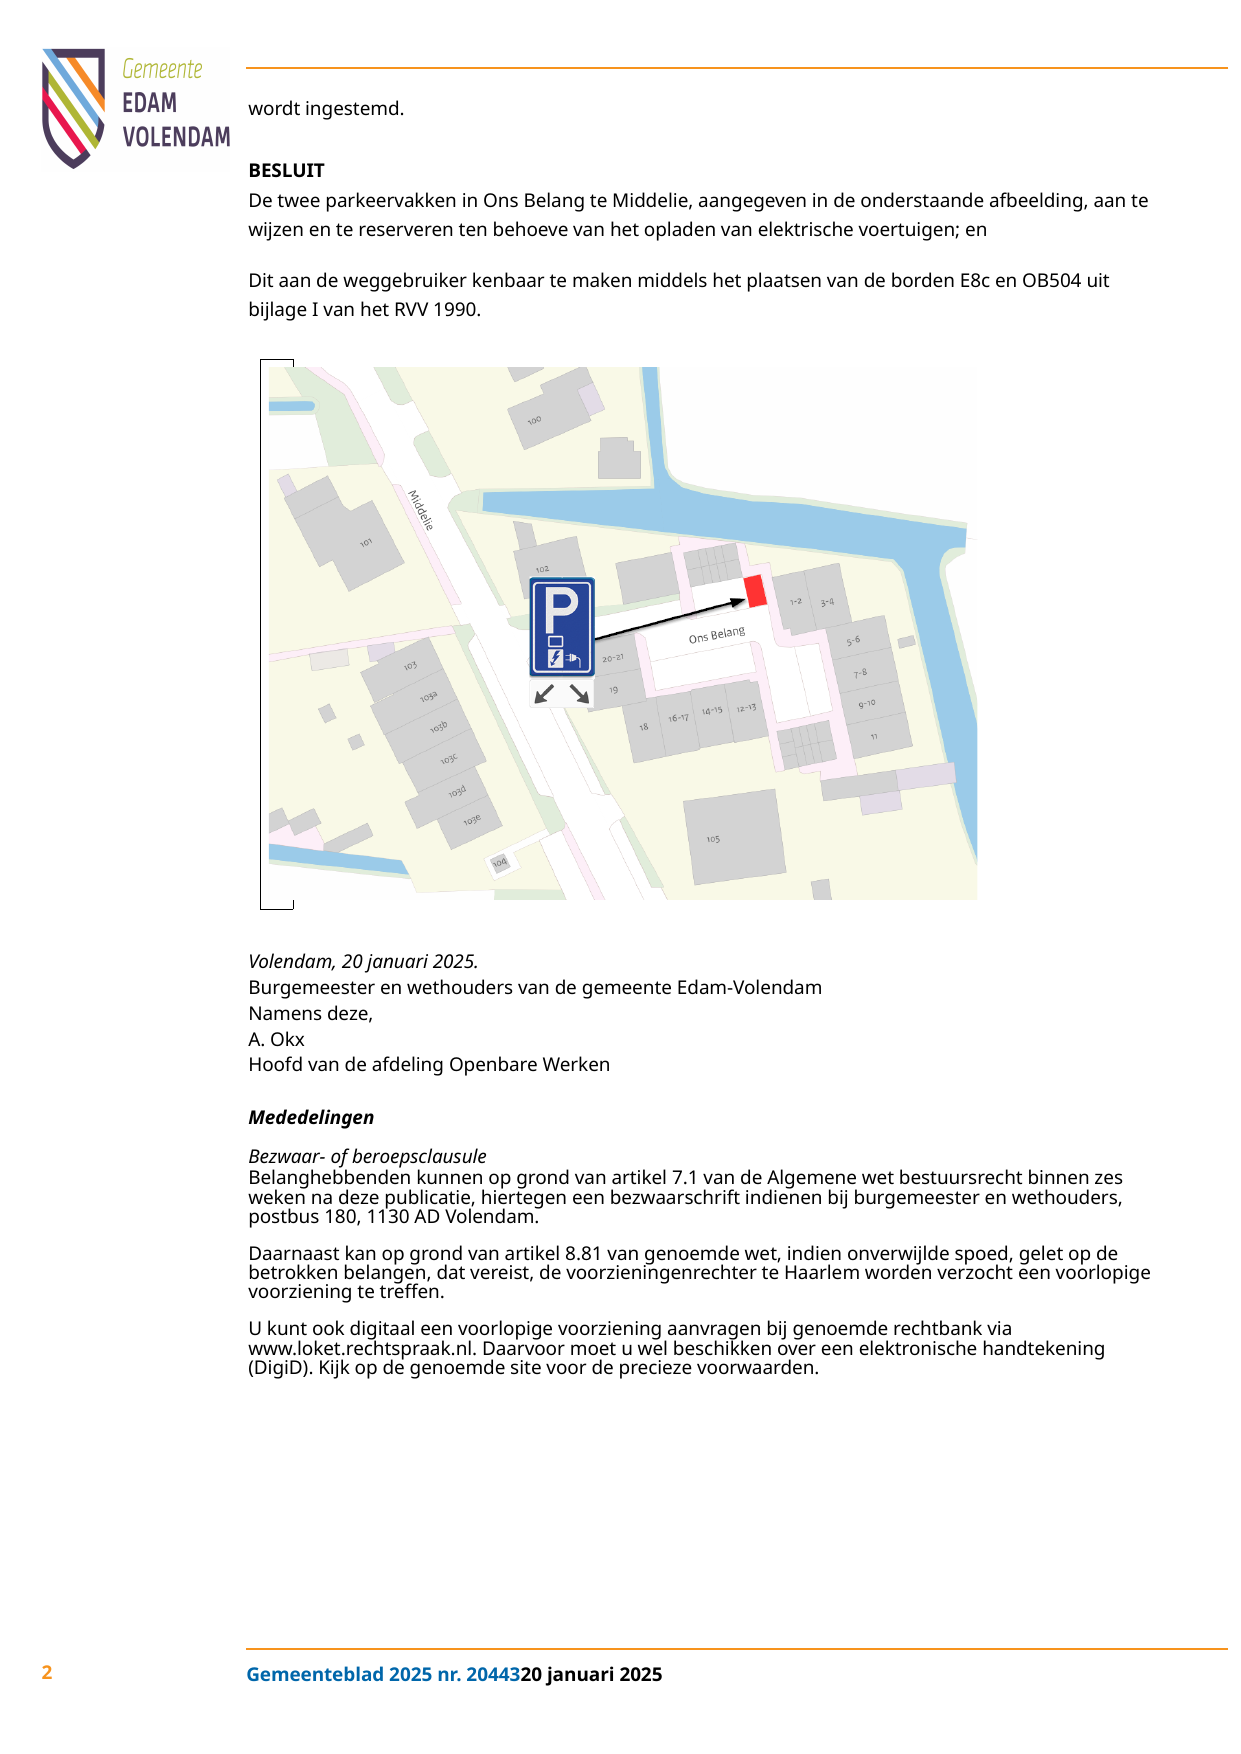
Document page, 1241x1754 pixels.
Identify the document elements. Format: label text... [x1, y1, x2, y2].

text Hoofd van de afdeling Openbare Werken [248, 1051, 1152, 1077]
picture [268, 367, 978, 900]
text Burgemeester en wethouders van de gemeente Edam-Volendam [248, 974, 1152, 1000]
text A. Okx [248, 1026, 1152, 1051]
text BESLUIT [248, 157, 1152, 183]
text Daarnaast kan op grond van artikel 8.81 van genoemde wet, indien onverwijlde spoed, gelet op de betrokken belangen, dat vereist, de voorzieningenrechter te Haarlem worden verzocht een voorlopige voorziening te treffen. [248, 1245, 1152, 1303]
picture [41, 47, 231, 172]
text De twee parkeervakken in Ons Belang te Middelie, aangegeven in de onderstaande afbeelding, aan te wijzen en te reserveren ten behoeve van het opladen van elektrische voertuigen; en [248, 187, 1152, 242]
text wordt ingestemd. [248, 95, 1152, 121]
text Mededelingen [248, 1104, 1152, 1130]
text Bezwaar- of beroepsclausule [248, 1144, 1152, 1169]
text Belanghebbenden kunnen op grond van artikel 7.1 van de Algemene wet bestuursrecht binnen zes weken na deze publicatie, hiertegen een bezwaarschrift indienen bij burgemeester en wethouders, postbus 180, 1130 AD Volendam. [248, 1169, 1152, 1227]
text Volendam, 20 januari 2025. [248, 948, 1152, 974]
text Namens deze, [248, 1000, 1152, 1026]
text Dit aan de weggebruiker kenbaar te maken middels het plaatsen van de borden E8c en OB504 uit bijlage I van het RVV 1990. [248, 267, 1152, 322]
text U kunt ook digitaal een voorlopige voorziening aanvragen bij genoemde rechtbank via www.loket.rechtspraak.nl. Daarvoor moet u wel beschikken over een elektronische handtekening (DigiD). Kijk op de genoemde site voor de precieze voorwaarden. [248, 1320, 1152, 1378]
